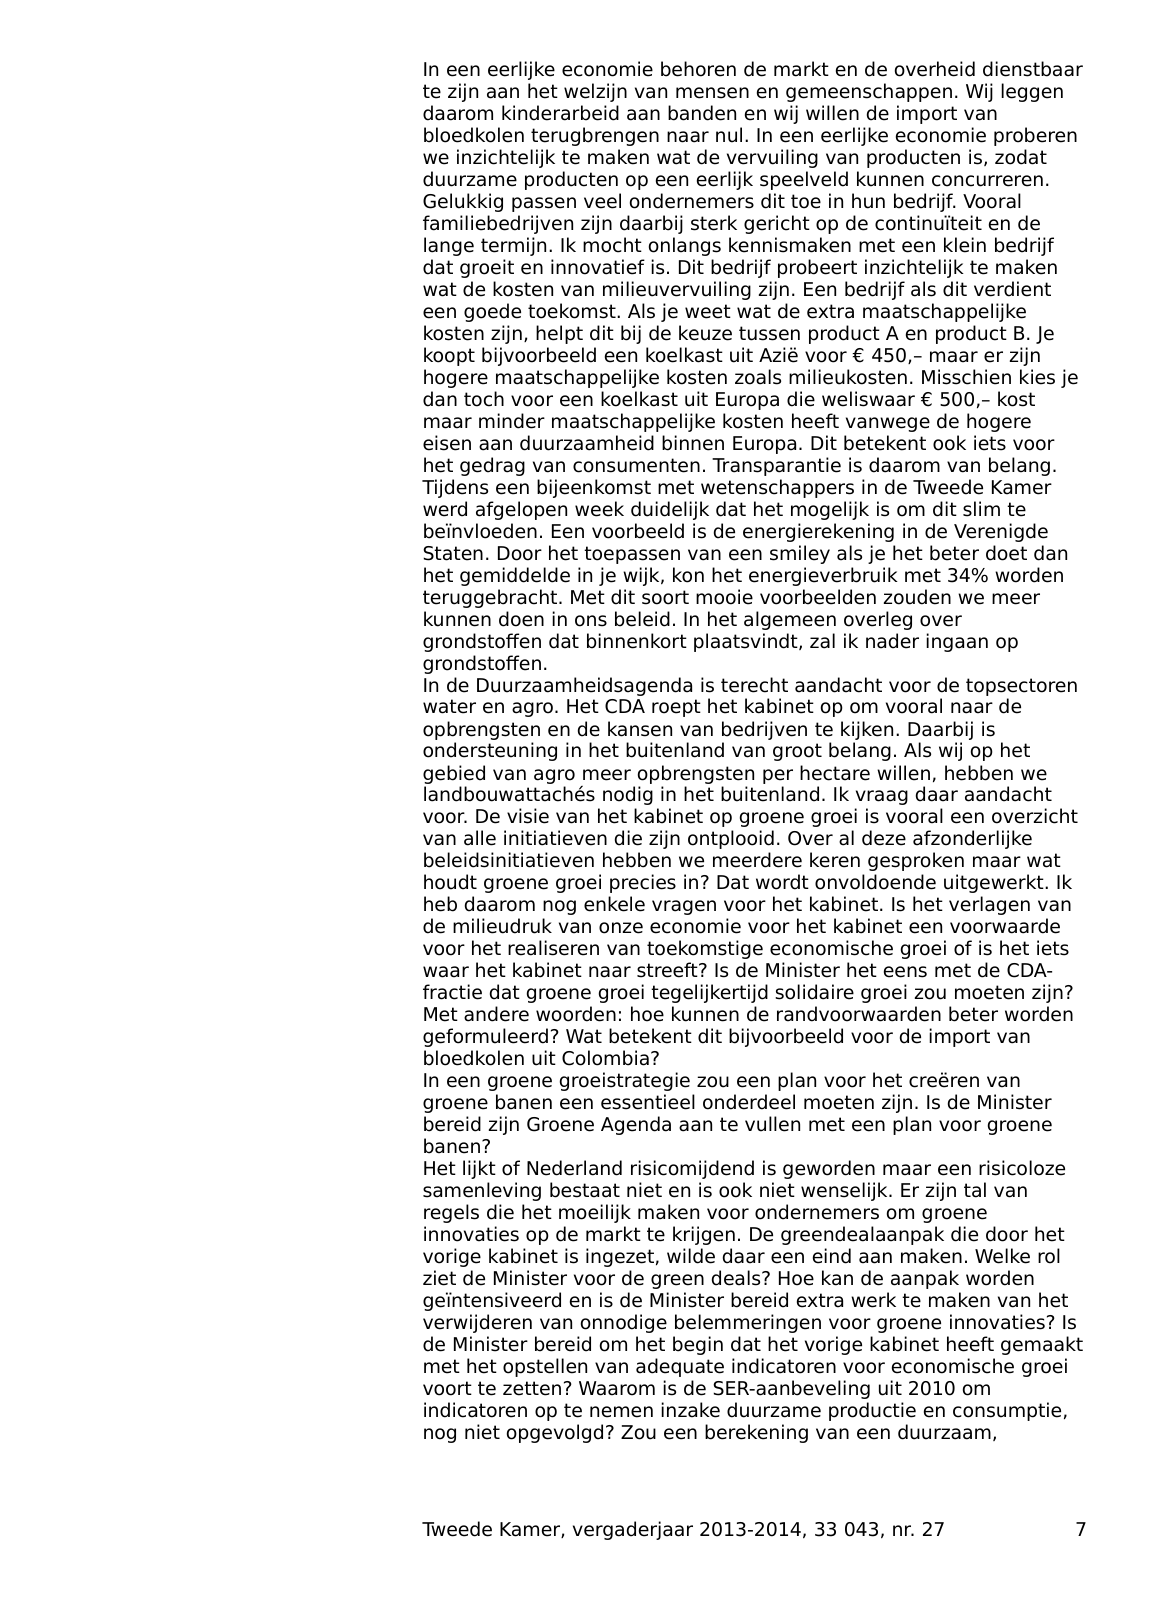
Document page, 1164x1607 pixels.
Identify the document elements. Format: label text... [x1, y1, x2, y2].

text In een groene groeistrategie zou een plan voor het creëren van groene banen een essentieel onderdeel moeten zijn. Is de Minister bereid zijn Groene Agenda aan te vullen met een plan voor groene banen? [422, 1070, 1087, 1158]
text Het lijkt of Nederland risicomijdend is geworden maar een risicoloze samenleving bestaat niet en is ook niet wenselijk. Er zijn tal van regels die het moeilijk maken voor ondernemers om groene innovaties op de markt te krijgen. De greendealaanpak die door het vorige kabinet is ingezet, wilde daar een eind aan maken. Welke rol ziet de Minister voor de green deals? Hoe kan de aanpak worden geïntensiveerd en is de Minister bereid extra werk te maken van het verwijderen van onnodige belemmeringen voor groene innovaties? Is de Minister bereid om het begin dat het vorige kabinet heeft gemaakt met het opstellen van adequate indicatoren voor economische groei voort te zetten? Waarom is de SER-aanbeveling uit 2010 om indicatoren op te nemen inzake duurzame productie en consumptie, nog niet opgevolgd? Zou een berekening van een duurzaam, [422, 1158, 1087, 1444]
text In de Duurzaamheidsagenda is terecht aandacht voor de topsectoren water en agro. Het CDA roept het kabinet op om vooral naar de opbrengsten en de kansen van bedrijven te kijken. Daarbij is ondersteuning in het buitenland van groot belang. Als wij op het gebied van agro meer opbrengsten per hectare willen, hebben we landbouwattachés nodig in het buitenland. Ik vraag daar aandacht voor. De visie van het kabinet op groene groei is vooral een overzicht van alle initiatieven die zijn ontplooid. Over al deze afzonderlijke beleidsinitiatieven hebben we meerdere keren gesproken maar wat houdt groene groei precies in? Dat wordt onvoldoende uitgewerkt. Ik heb daarom nog enkele vragen voor het kabinet. Is het verlagen van de milieudruk van onze economie voor het kabinet een voorwaarde voor het realiseren van toekomstige economische groei of is het iets waar het kabinet naar streeft? Is de Minister het eens met de CDA-fractie dat groene groei tegelijkertijd solidaire groei zou moeten zijn? Met andere woorden: hoe kunnen de randvoorwaarden beter worden geformuleerd? Wat betekent dit bijvoorbeeld voor de import van bloedkolen uit Colombia? [422, 674, 1087, 1070]
text In een eerlijke economie behoren de markt en de overheid dienstbaar te zijn aan het welzijn van mensen en gemeenschappen. Wij leggen daarom kinderarbeid aan banden en wij willen de import van bloedkolen terugbrengen naar nul. In een eerlijke economie proberen we inzichtelijk te maken wat de vervuiling van producten is, zodat duurzame producten op een eerlijk speelveld kunnen concurreren. Gelukkig passen veel ondernemers dit toe in hun bedrijf. Vooral familiebedrijven zijn daarbij sterk gericht op de continuïteit en de lange termijn. Ik mocht onlangs kennismaken met een klein bedrijf dat groeit en innovatief is. Dit bedrijf probeert inzichtelijk te maken wat de kosten van milieuvervuiling zijn. Een bedrijf als dit verdient een goede toekomst. Als je weet wat de extra maatschappelijke kosten zijn, helpt dit bij de keuze tussen product A en product B. Je koopt bijvoorbeeld een koelkast uit Azië voor € 450,– maar er zijn hogere maatschappelijke kosten zoals milieukosten. Misschien kies je dan toch voor een koelkast uit Europa die weliswaar € 500,– kost maar minder maatschappelijke kosten heeft vanwege de hogere eisen aan duurzaamheid binnen Europa. Dit betekent ook iets voor het gedrag van consumenten. Transparantie is daarom van belang. Tijdens een bijeenkomst met wetenschappers in de Tweede Kamer werd afgelopen week duidelijk dat het mogelijk is om dit slim te beïnvloeden. Een voorbeeld is de energierekening in de Verenigde Staten. Door het toepassen van een smiley als je het beter doet dan het gemiddelde in je wijk, kon het energieverbruik met 34% worden teruggebracht. Met dit soort mooie voorbeelden zouden we meer kunnen doen in ons beleid. In het algemeen overleg over grondstoffen dat binnenkort plaatsvindt, zal ik nader ingaan op grondstoffen. [422, 59, 1087, 674]
